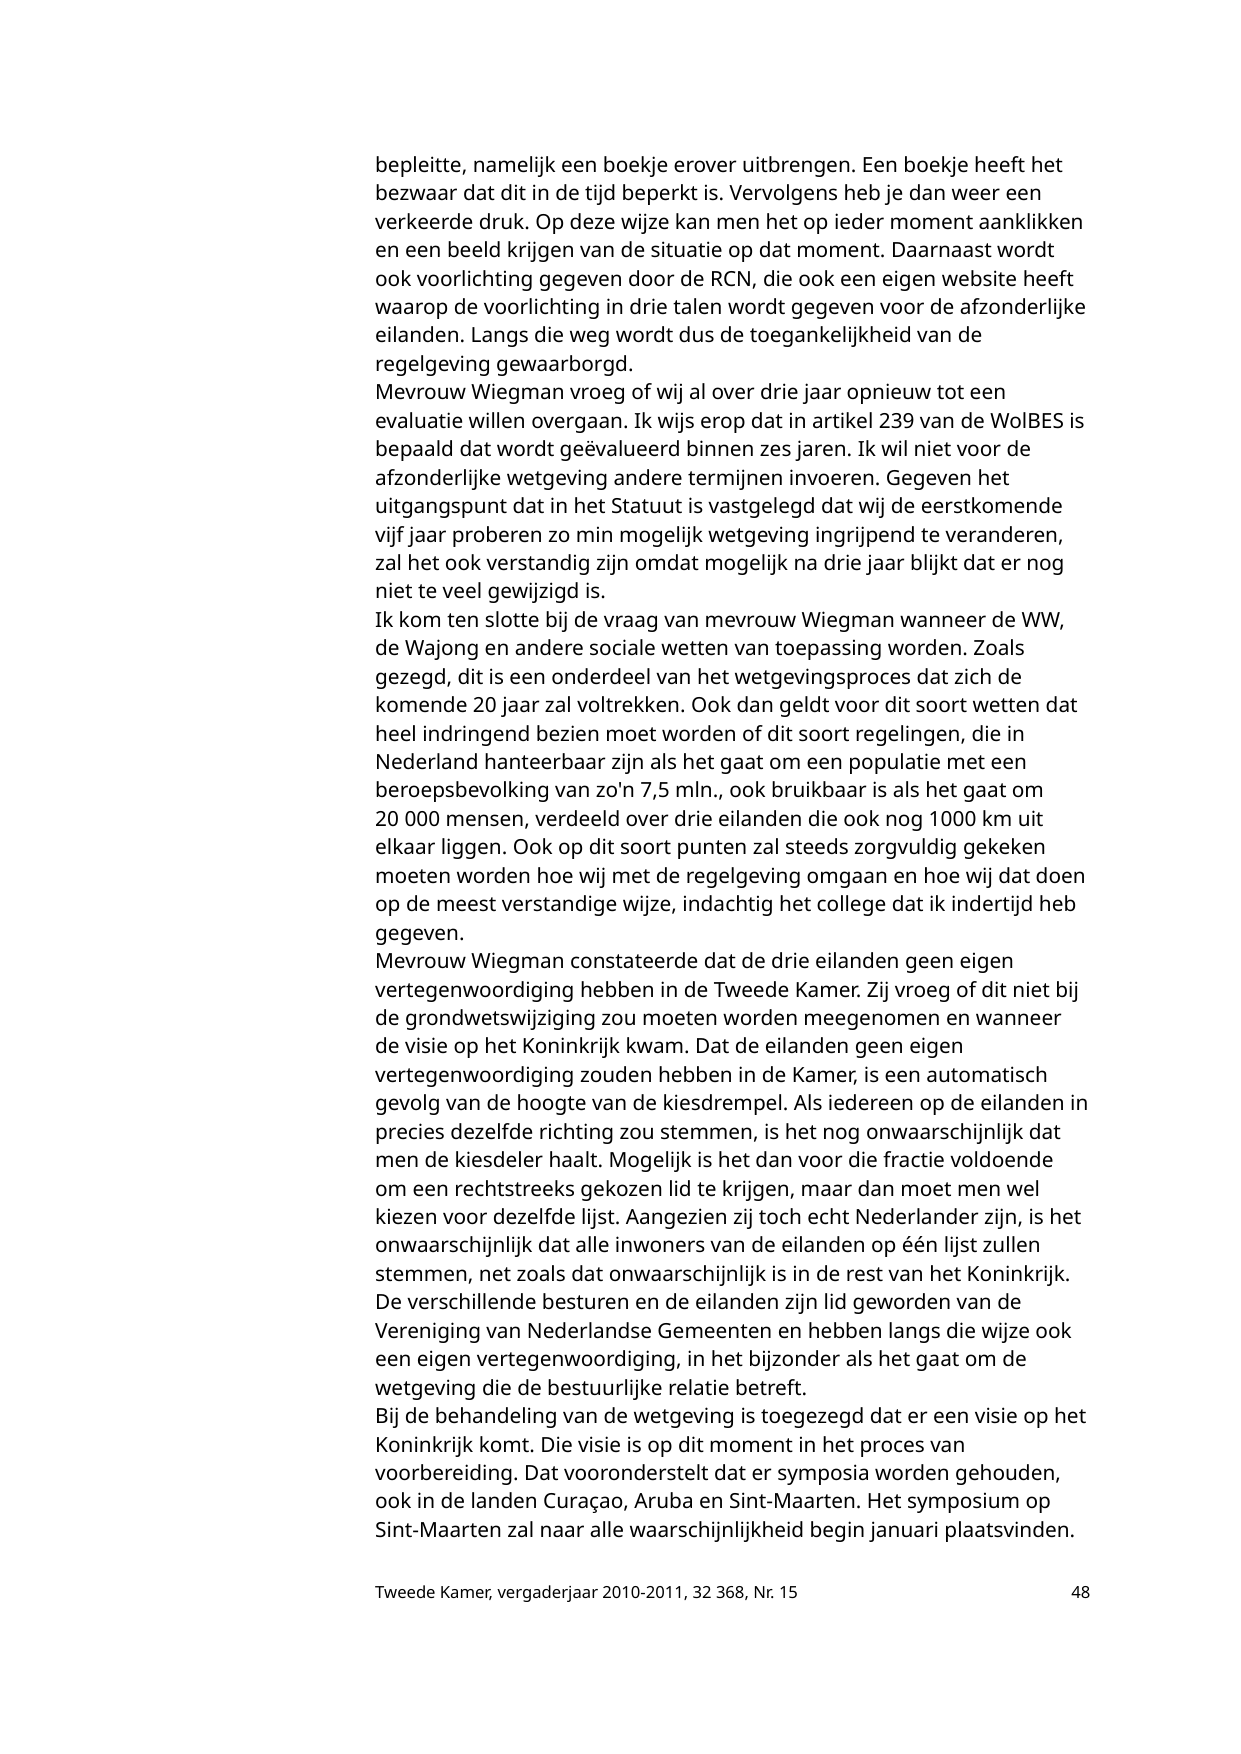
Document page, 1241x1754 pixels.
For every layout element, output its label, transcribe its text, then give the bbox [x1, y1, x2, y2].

text De verschillende besturen en de eilanden zijn lid geworden van de Vereniging van Nederlandse Gemeenten en hebben langs die wijze ook een eigen vertegenwoordiging, in het bijzonder als het gaat om de wetgeving die de bestuurlijke relatie betreft. [375, 1287, 1090, 1401]
text Mevrouw Wiegman constateerde dat de drie eilanden geen eigen vertegenwoordiging hebben in de Tweede Kamer. Zij vroeg of dit niet bij de grondwetswijziging zou moeten worden meegenomen en wanneer de visie op het Koninkrijk kwam. Dat de eilanden geen eigen vertegenwoordiging zouden hebben in de Kamer, is een automatisch gevolg van de hoogte van de kiesdrempel. Als iedereen op de eilanden in precies dezelfde richting zou stemmen, is het nog onwaarschijnlijk dat men de kiesdeler haalt. Mogelijk is het dan voor die fractie voldoende om een rechtstreeks gekozen lid te krijgen, maar dan moet men wel kiezen voor dezelfde lijst. Aangezien zij toch echt Nederlander zijn, is het onwaarschijnlijk dat alle inwoners van de eilanden op één lijst zullen stemmen, net zoals dat onwaarschijnlijk is in de rest van het Koninkrijk. [375, 946, 1090, 1287]
text Bij de behandeling van de wetgeving is toegezegd dat er een visie op het Koninkrijk komt. Die visie is op dit moment in het proces van voorbereiding. Dat vooronderstelt dat er symposia worden gehouden, ook in de landen Curaçao, Aruba en Sint-Maarten. Het symposium op Sint-Maarten zal naar alle waarschijnlijkheid begin januari plaatsvinden. [375, 1401, 1090, 1543]
text bepleitte, namelijk een boekje erover uitbrengen. Een boekje heeft het bezwaar dat dit in de tijd beperkt is. Vervolgens heb je dan weer een verkeerde druk. Op deze wijze kan men het op ieder moment aanklikken en een beeld krijgen van de situatie op dat moment. Daarnaast wordt ook voorlichting gegeven door de RCN, die ook een eigen website heeft waarop de voorlichting in drie talen wordt gegeven voor de afzonderlijke eilanden. Langs die weg wordt dus de toegankelijkheid van de regelgeving gewaarborgd. [375, 150, 1090, 377]
text Ik kom ten slotte bij de vraag van mevrouw Wiegman wanneer de WW, de Wajong en andere sociale wetten van toepassing worden. Zoals gezegd, dit is een onderdeel van het wetgevingsproces dat zich de komende 20 jaar zal voltrekken. Ook dan geldt voor dit soort wetten dat heel indringend bezien moet worden of dit soort regelingen, die in Nederland hanteerbaar zijn als het gaat om een populatie met een beroepsbevolking van zo'n 7,5 mln., ook bruikbaar is als het gaat om 20 000 mensen, verdeeld over drie eilanden die ook nog 1000 km uit elkaar liggen. Ook op dit soort punten zal steeds zorgvuldig gekeken moeten worden hoe wij met de regelgeving omgaan en hoe wij dat doen op de meest verstandige wijze, indachtig het college dat ik indertijd heb gegeven. [375, 605, 1090, 946]
text Mevrouw Wiegman vroeg of wij al over drie jaar opnieuw tot een evaluatie willen overgaan. Ik wijs erop dat in artikel 239 van de WolBES is bepaald dat wordt geëvalueerd binnen zes jaren. Ik wil niet voor de afzonderlijke wetgeving andere termijnen invoeren. Gegeven het uitgangspunt dat in het Statuut is vastgelegd dat wij de eerstkomende vijf jaar proberen zo min mogelijk wetgeving ingrijpend te veranderen, zal het ook verstandig zijn omdat mogelijk na drie jaar blijkt dat er nog niet te veel gewijzigd is. [375, 377, 1090, 605]
